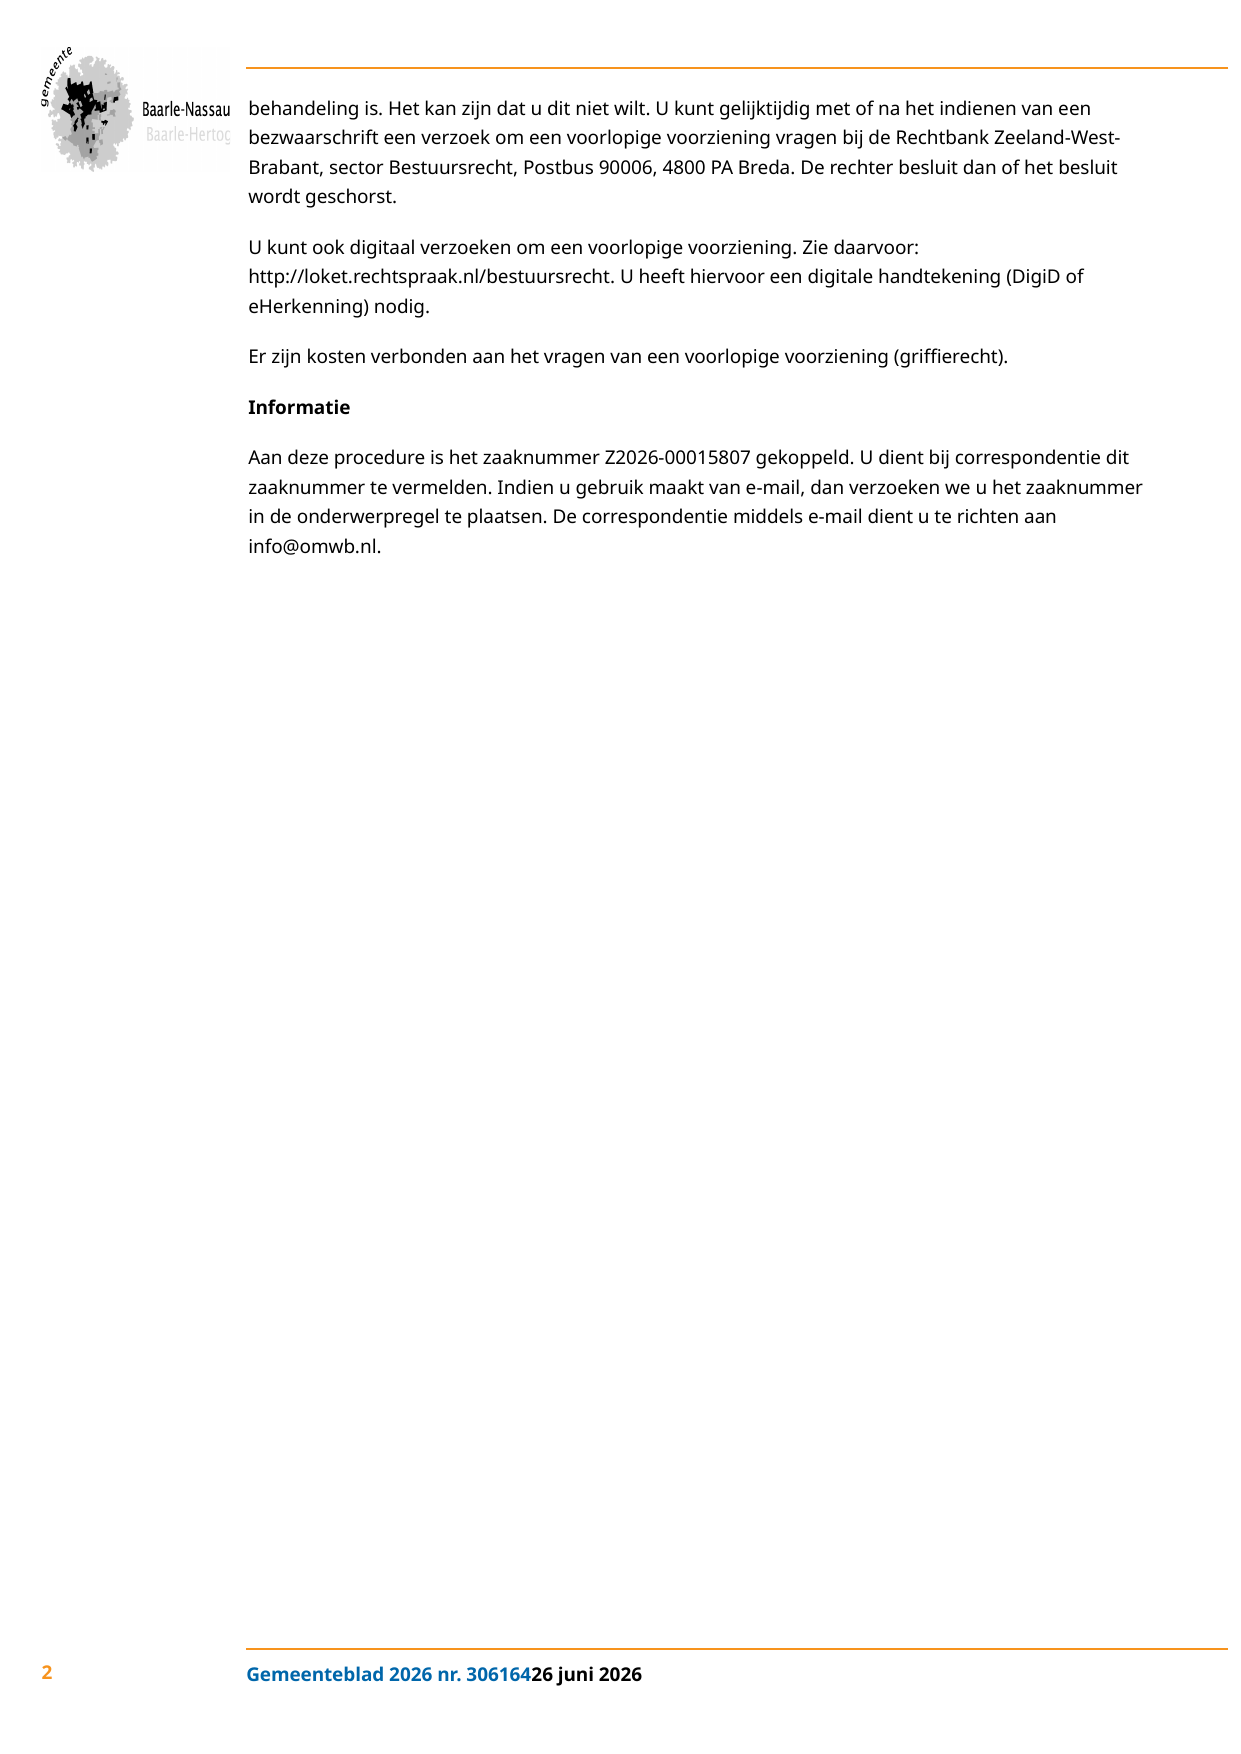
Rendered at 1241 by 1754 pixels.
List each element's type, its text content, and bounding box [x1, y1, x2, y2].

text behandeling is. Het kan zijn dat u dit niet wilt. U kunt gelijktijdig met of na het indienen van een bezwaarschrift een verzoek om een voorlopige voorziening vragen bij de Rechtbank Zeeland-West-Brabant, sector Bestuursrecht, Postbus 90006, 4800 PA Breda. De rechter besluit dan of het besluit wordt geschorst. [248, 95, 1152, 209]
picture [41, 47, 231, 172]
text Aan deze procedure is het zaaknummer Z2026-00015807 gekoppeld. U dient bij correspondentie dit zaaknummer te vermelden. Indien u gebruik maakt van e-mail, dan verzoeken we u het zaaknummer in de onderwerpregel te plaatsen. De correspondentie middels e-mail dient u te richten aan info@omwb.nl. [248, 444, 1152, 559]
text Er zijn kosten verbonden aan het vragen van een voorlopige voorziening (griffierecht). [248, 343, 1152, 369]
text Informatie [248, 394, 1152, 420]
text U kunt ook digitaal verzoeken om een voorlopige voorziening. Zie daarvoor: http://loket.rechtspraak.nl/bestuursrecht. U heeft hiervoor een digitale handtekening (DigiD of eHerkenning) nodig. [248, 234, 1152, 319]
